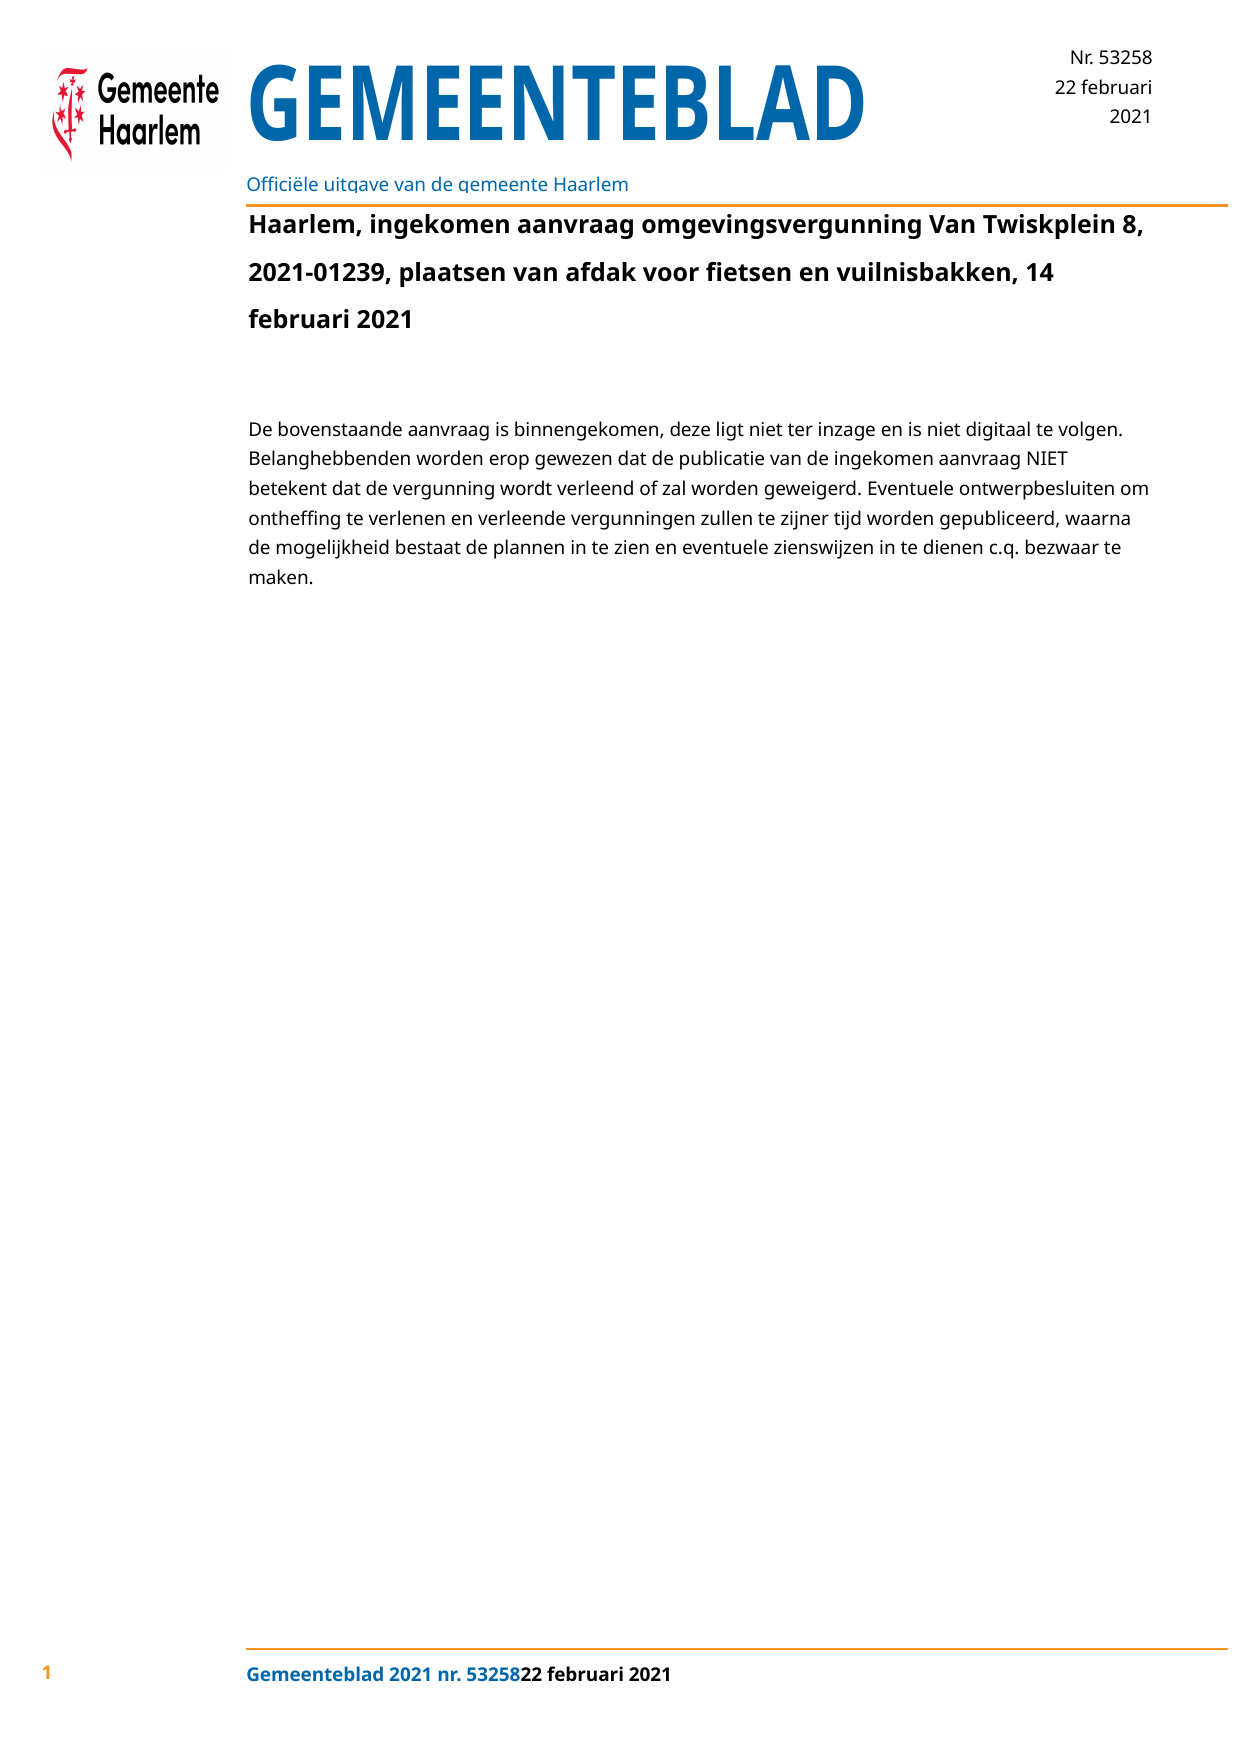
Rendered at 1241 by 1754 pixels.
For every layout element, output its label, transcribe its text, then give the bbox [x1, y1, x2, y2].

text De bovenstaande aanvraag is binnengekomen, deze ligt niet ter inzage en is niet digitaal te volgen. Belanghebbenden worden erop gewezen dat de publicatie van de ingekomen aanvraag NIET betekent dat de vergunning wordt verleend of zal worden geweigerd. Eventuele ontwerpbesluiten om ontheffing te verlenen en verleende vergunningen zullen te zijner tijd worden gepubliceerd, waarna de mogelijkheid bestaat de plannen in te zien en eventuele zienswijzen in te dienen c.q. bezwaar te maken. [248, 416, 1152, 589]
picture [41, 47, 231, 172]
text Haarlem, ingekomen aanvraag omgevingsvergunning Van Twiskplein 8, 2021-01239, plaatsen van afdak voor fietsen en vuilnisbakken, 14 februari 2021 [248, 207, 1152, 336]
